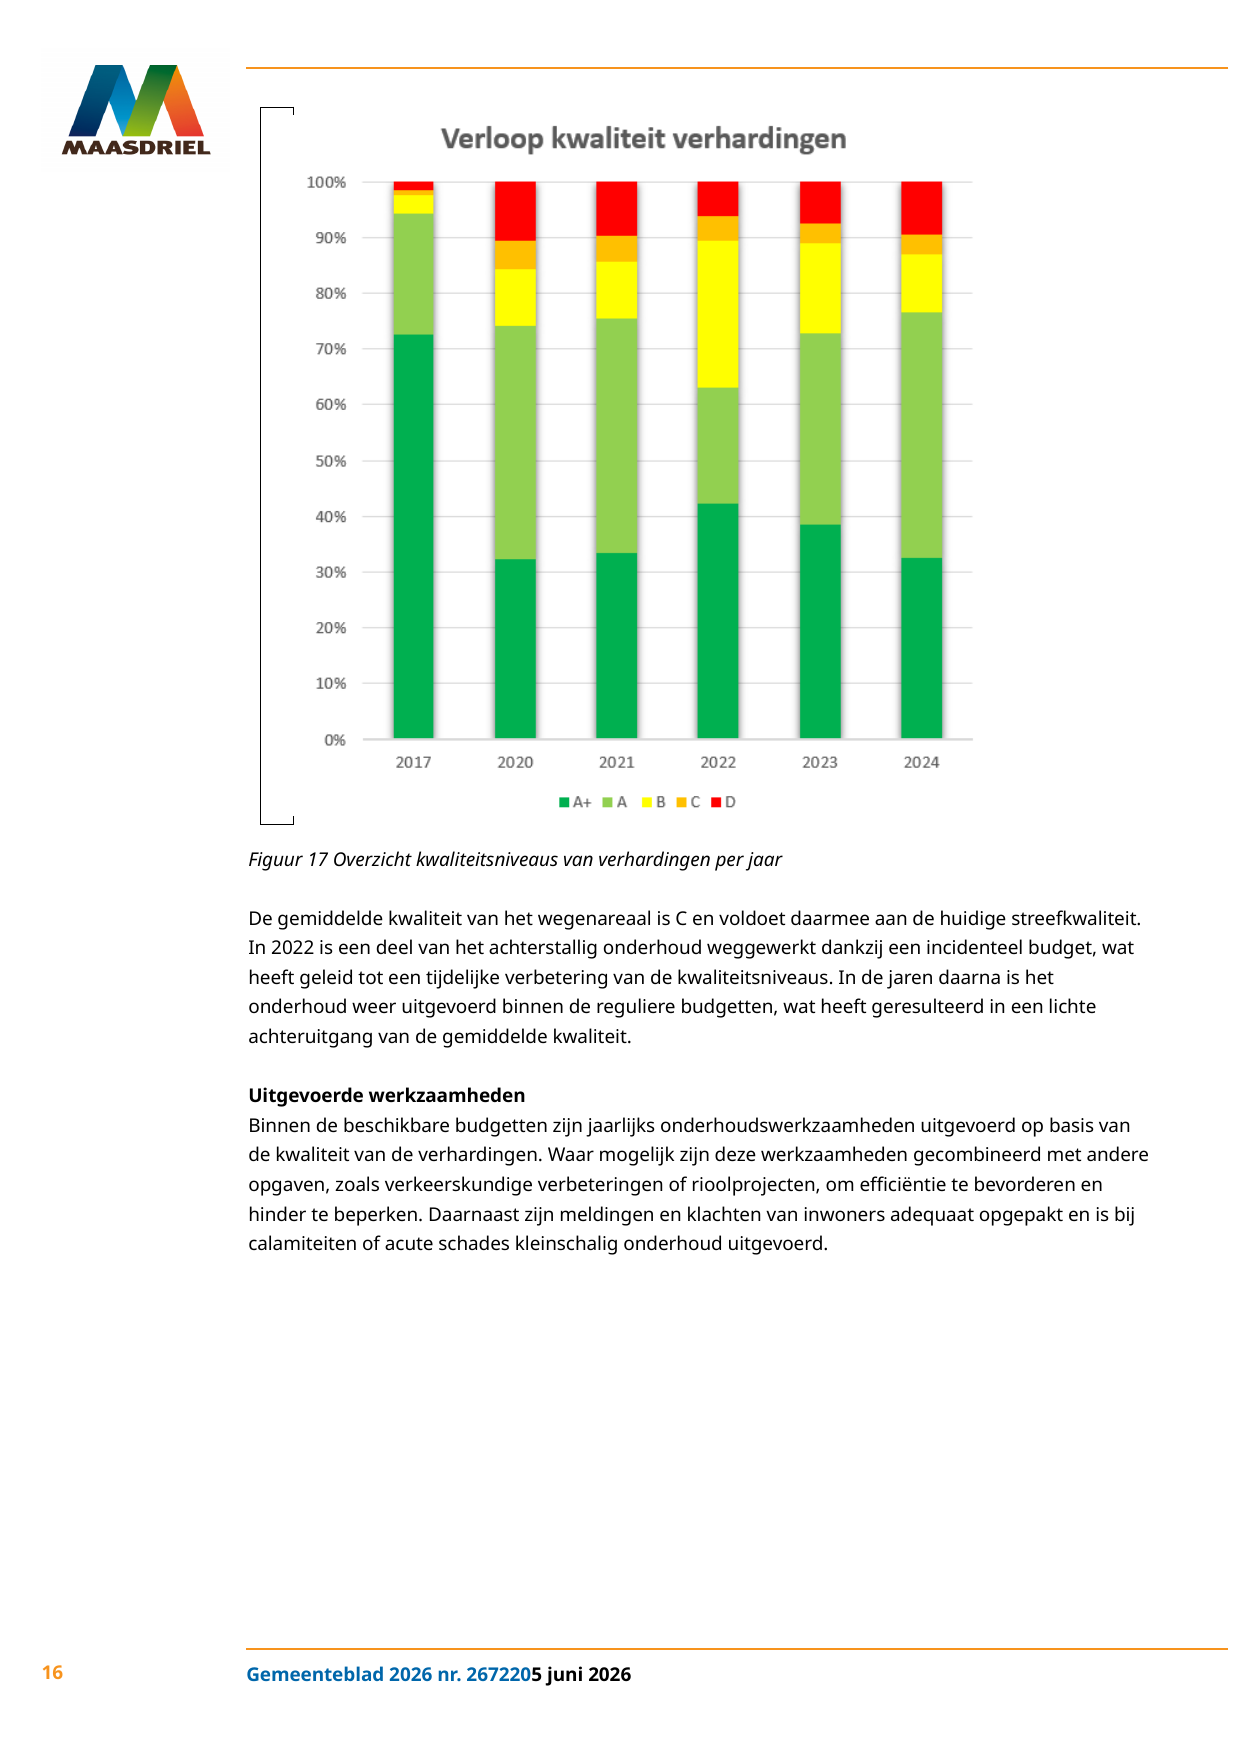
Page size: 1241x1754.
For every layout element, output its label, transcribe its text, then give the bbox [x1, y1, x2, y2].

text Figuur 17 Overzicht kwaliteitsniveaus van verhardingen per jaar [248, 846, 1152, 871]
text De gemiddelde kwaliteit van het wegenareaal is C en voldoet daarmee aan de huidige streefkwaliteit. In 2022 is een deel van het achterstallig onderhoud weggewerkt dankzij een incidenteel budget, wat heeft geleid tot een tijdelijke verbetering van de kwaliteitsniveaus. In de jaren daarna is het onderhoud weer uitgevoerd binnen de reguliere budgetten, wat heeft geresulteerd in een lichte achteruitgang van de gemiddelde kwaliteit. [248, 905, 1152, 1049]
text Uitgevoerde werkzaamheden [248, 1082, 1152, 1108]
picture [268, 115, 978, 816]
text Binnen de beschikbare budgetten zijn jaarlijks onderhoudswerkzaamheden uitgevoerd op basis van de kwaliteit van de verhardingen. Waar mogelijk zijn deze werkzaamheden gecombineerd met andere opgaven, zoals verkeerskundige verbeteringen of rioolprojecten, om efficiëntie te bevorderen en hinder te beperken. Daarnaast zijn meldingen en klachten van inwoners adequaat opgepakt en is bij calamiteiten of acute schades kleinschalig onderhoud uitgevoerd. [248, 1112, 1152, 1256]
picture [41, 47, 231, 172]
